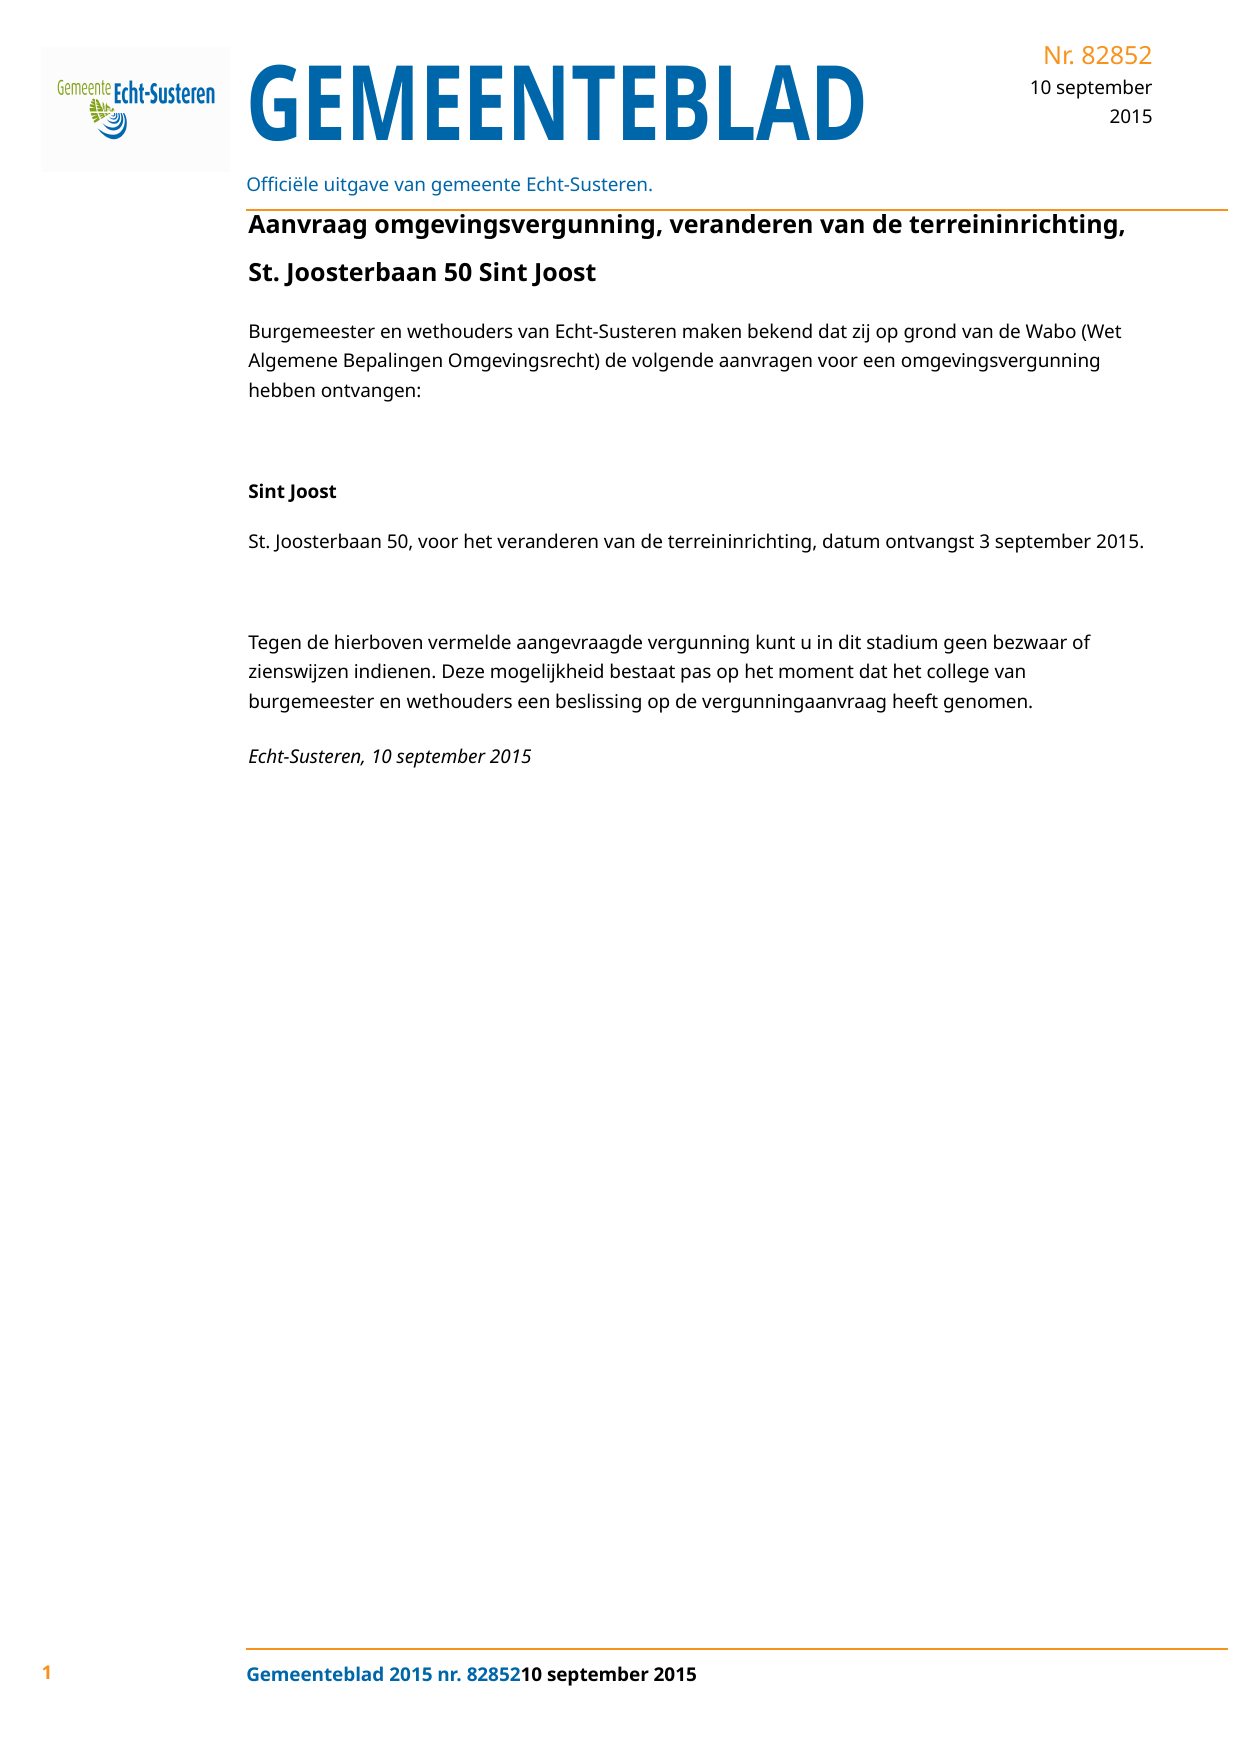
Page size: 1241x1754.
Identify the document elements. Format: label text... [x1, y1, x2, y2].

text Sint Joost [248, 478, 1152, 504]
text Tegen de hierboven vermelde aangevraagde vergunning kunt u in dit stadium geen bezwaar of zienswijzen indienen. Deze mogelijkheid bestaat pas op het moment dat het college van burgemeester en wethouders een beslissing op de vergunningaanvraag heeft genomen. [248, 629, 1152, 714]
text Aanvraag omgevingsvergunning, veranderen van de terreininrichting, St. Joosterbaan 50 Sint Joost [248, 211, 1152, 288]
text Echt-Susteren, 10 september 2015 [248, 744, 1152, 769]
text Burgemeester en wethouders van Echt-Susteren maken bekend dat zij op grond van de Wabo (Wet Algemene Bepalingen Omgevingsrecht) de volgende aanvragen voor een omgevingsvergunning hebben ontvangen: [248, 318, 1152, 403]
picture [41, 47, 231, 172]
text St. Joosterbaan 50, voor het veranderen van de terreininrichting, datum ontvangst 3 september 2015. [248, 528, 1152, 554]
